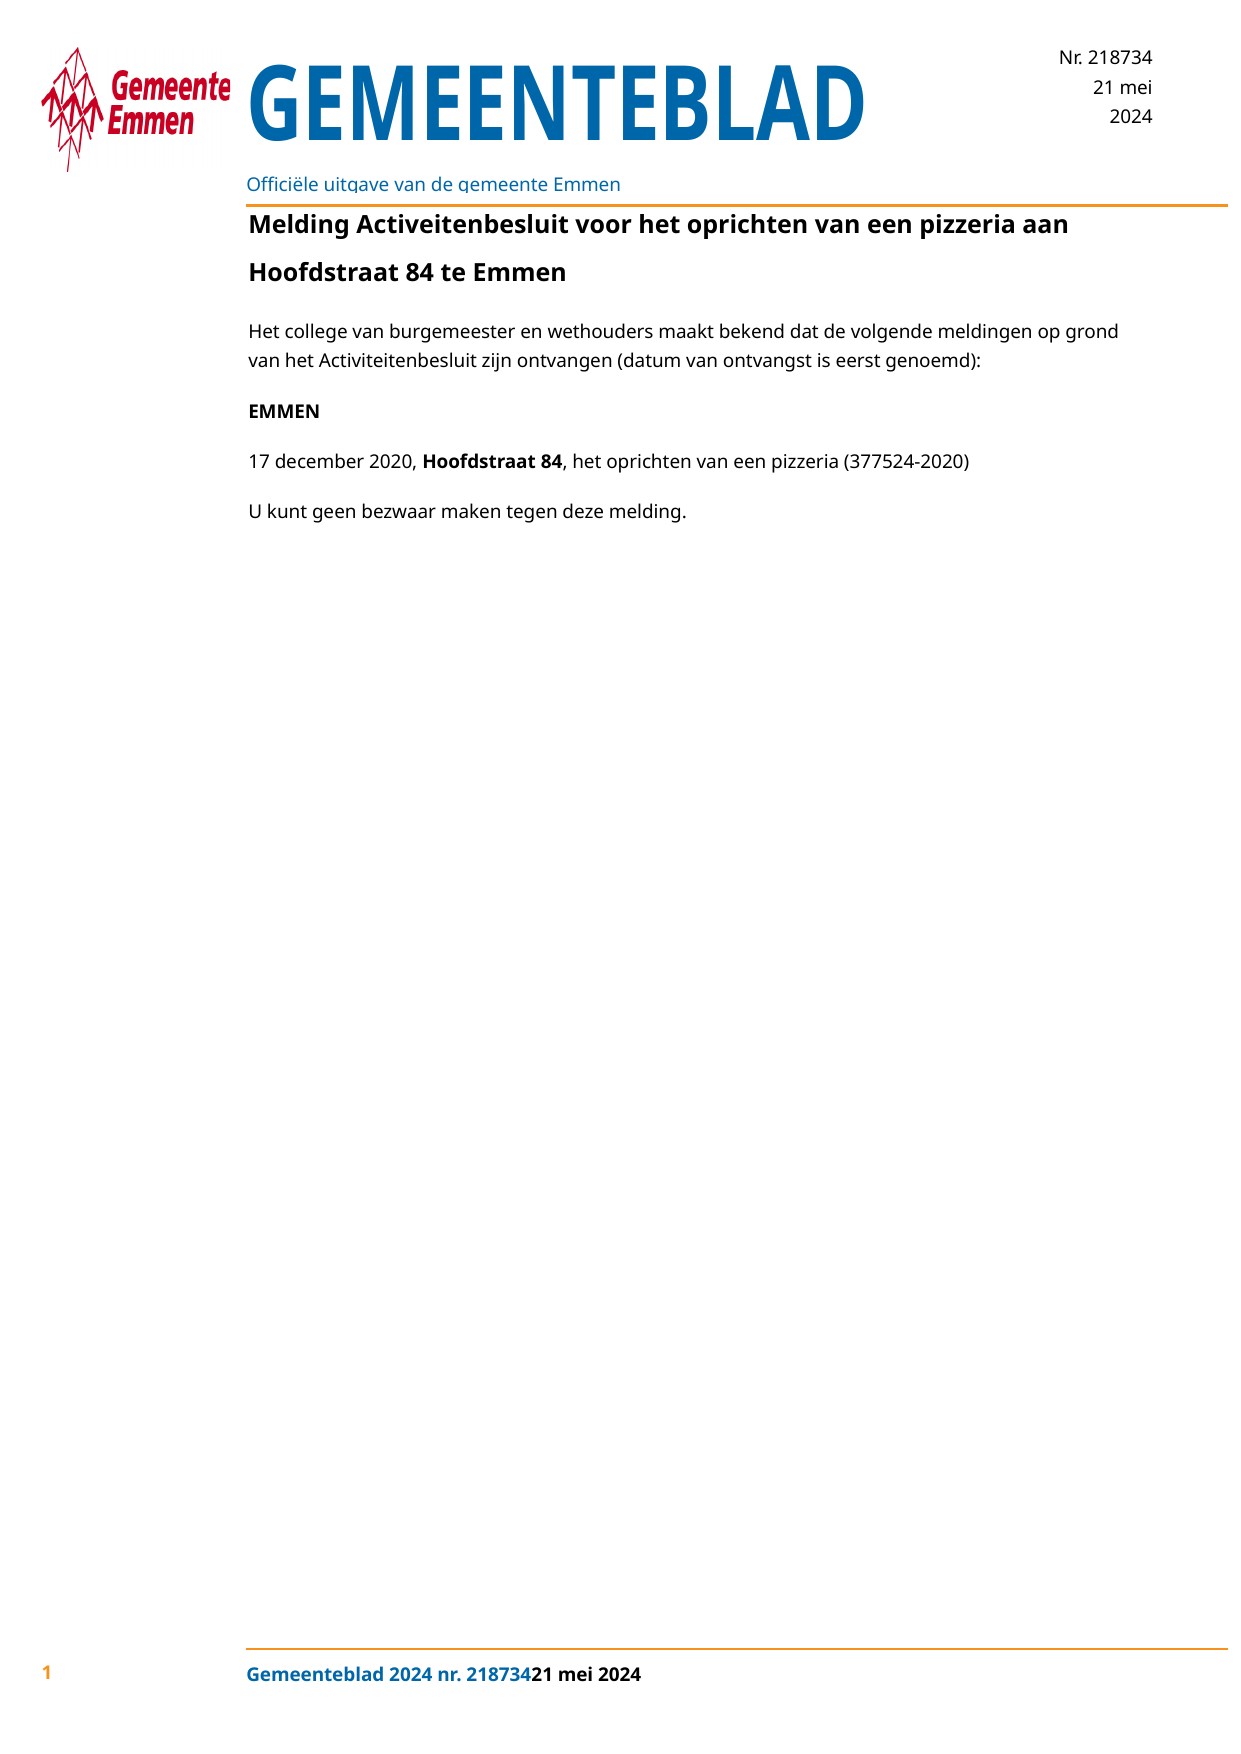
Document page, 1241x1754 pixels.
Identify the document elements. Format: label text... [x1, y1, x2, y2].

text Het college van burgemeester en wethouders maakt bekend dat de volgende meldingen op grond van het Activiteitenbesluit zijn ontvan­gen (datum van ontvangst is eerst genoemd): [248, 318, 1152, 373]
text EMMEN [248, 398, 1152, 424]
text 17 december 2020, Hoofdstraat 84, het oprichten van een pizzeria (377524-2020) [248, 448, 1152, 474]
text U kunt geen bezwaar maken tegen deze melding. [248, 499, 1152, 524]
text Melding Activeitenbesluit voor het oprichten van een pizzeria aan Hoofdstraat 84 te Emmen [248, 207, 1152, 288]
picture [41, 47, 231, 172]
